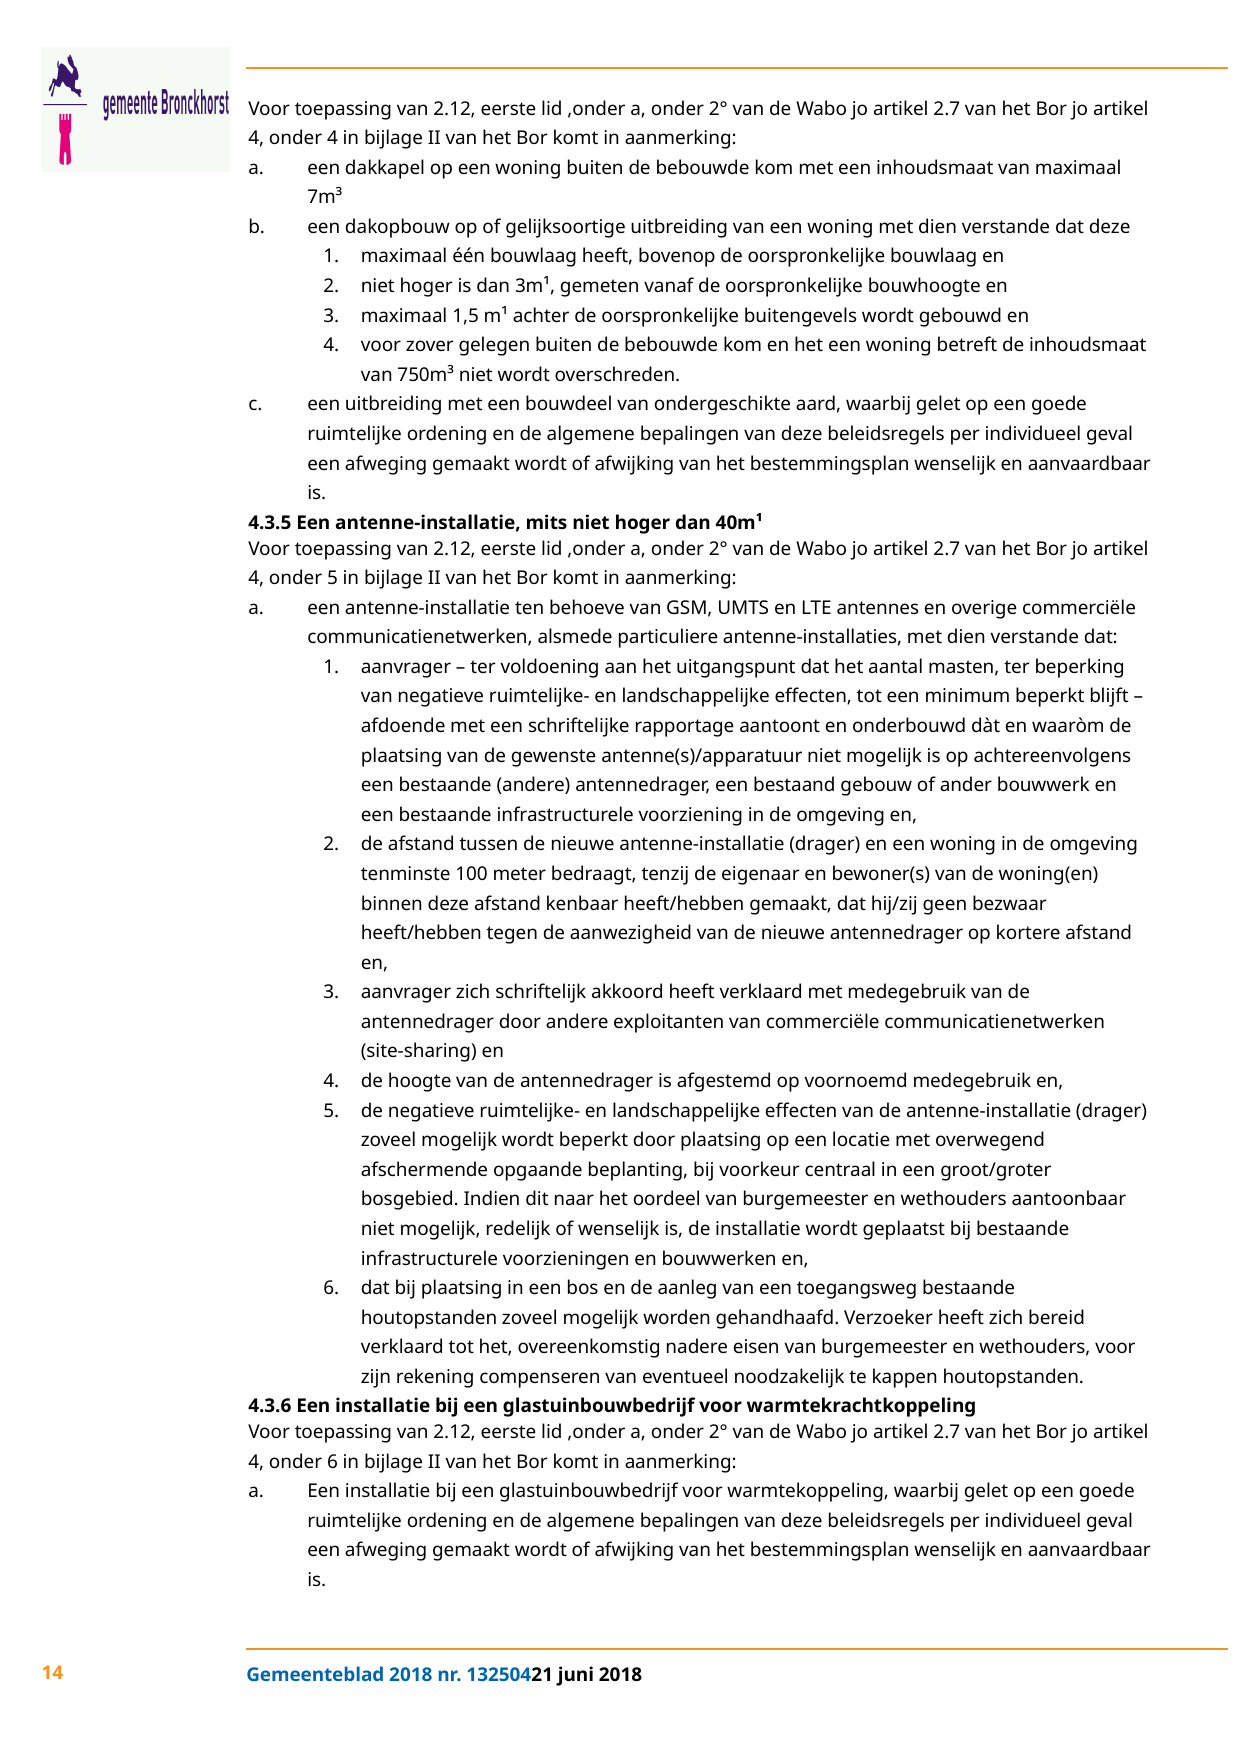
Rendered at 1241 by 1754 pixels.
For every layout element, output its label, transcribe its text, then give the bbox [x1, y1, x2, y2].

list een dakopbouw op of gelijksoortige uitbreiding van een woning met dien verstande dat deze [248, 213, 1152, 239]
text 4.3.5 Een antenne-installatie, mits niet hoger dan 40m¹ [248, 509, 1152, 535]
text Voor toepassing van 2.12, eerste lid ,onder a, onder 2° van de Wabo jo artikel 2.7 van het Bor jo artikel 4, onder 6 in bijlage II van het Bor komt in aanmerking: [248, 1418, 1152, 1474]
list een uitbreiding met een bouwdeel van ondergeschikte aard, waarbij gelet op een goede ruimtelijke ordening en de algemene bepalingen van deze beleidsregels per individueel geval een afweging gemaakt wordt of afwijking van het bestemmingsplan wenselijk en aanvaardbaar is. [248, 391, 1152, 505]
list een dakkapel op een woning buiten de bebouwde kom met een inhoudsmaat van maximaal 7m³ [248, 154, 1152, 209]
list de hoogte van de antennedrager is afgestemd op voornoemd medegebruik en, [323, 1067, 1152, 1093]
picture [41, 47, 231, 172]
list maximaal één bouwlaag heeft, bovenop de oorspronkelijke bouwlaag en [323, 243, 1152, 268]
text 4.3.6 Een installatie bij een glastuinbouwbedrijf voor warmtekrachtkoppeling [248, 1393, 1152, 1418]
list maximaal 1,5 m¹ achter de oorspronkelijke buitengevels wordt gebouwd en [323, 302, 1152, 328]
list niet hoger is dan 3m¹, gemeten vanaf de oorspronkelijke bouwhoogte en [323, 272, 1152, 298]
list de negatieve ruimtelijke- en landschappelijke effecten van de antenne-installatie (drager) zoveel mogelijk wordt beperkt door plaatsing op een locatie met overwegend afschermende opgaande beplanting, bij voorkeur centraal in een groot/groter bosgebied. Indien dit naar het oordeel van burgemeester en wethouders aantoonbaar niet mogelijk, redelijk of wenselijk is, de installatie wordt geplaatst bij bestaande infrastructurele voorzieningen en bouwwerken en, [323, 1097, 1152, 1270]
list aanvrager zich schriftelijk akkoord heeft verklaard met medegebruik van de antennedrager door andere exploitanten van commerciële communicatienetwerken (site-sharing) en [323, 978, 1152, 1063]
list voor zover gelegen buiten de bebouwde kom en het een woning betreft de inhoudsmaat van 750m³ niet wordt overschreden. [323, 331, 1152, 387]
list een antenne-installatie ten behoeve van GSM, UMTS en LTE antennes en overige commerciële communicatienetwerken, alsmede particuliere antenne-installaties, met dien verstande dat: [248, 594, 1152, 649]
list de afstand tussen de nieuwe antenne-installatie (drager) en een woning in de omgeving tenminste 100 meter bedraagt, tenzij de eigenaar en bewoner(s) van de woning(en) binnen deze afstand kenbaar heeft/hebben gemaakt, dat hij/zij geen bezwaar heeft/hebben tegen de aanwezigheid van de nieuwe antennedrager op kortere afstand en, [323, 831, 1152, 974]
text Voor toepassing van 2.12, eerste lid ,onder a, onder 2° van de Wabo jo artikel 2.7 van het Bor jo artikel 4, onder 5 in bijlage II van het Bor komt in aanmerking: [248, 535, 1152, 590]
list aanvrager – ter voldoening aan het uitgangspunt dat het aantal masten, ter beperking van negatieve ruimtelijke- en landschappelijke effecten, tot een minimum beperkt blijft – afdoende met een schriftelijke rapportage aantoont en onderbouwd dàt en waaròm de plaatsing van de gewenste antenne(s)/apparatuur niet mogelijk is op achtereenvolgens een bestaande (andere) antennedrager, een bestaand gebouw of ander bouwwerk en een bestaande infrastructurele voorziening in de omgeving en, [323, 653, 1152, 827]
list Een installatie bij een glastuinbouwbedrijf voor warmtekoppeling, waarbij gelet op een goede ruimtelijke ordening en de algemene bepalingen van deze beleidsregels per individueel geval een afweging gemaakt wordt of afwijking van het bestemmingsplan wenselijk en aanvaardbaar is. [248, 1477, 1152, 1592]
text Voor toepassing van 2.12, eerste lid ,onder a, onder 2° van de Wabo jo artikel 2.7 van het Bor jo artikel 4, onder 4 in bijlage II van het Bor komt in aanmerking: [248, 95, 1152, 150]
list dat bij plaatsing in een bos en de aanleg van een toegangsweg bestaande houtopstanden zoveel mogelijk worden gehandhaafd. Verzoeker heeft zich bereid verklaard tot het, overeenkomstig nadere eisen van burgemeester en wethouders, voor zijn rekening compenseren van eventueel noodzakelijk te kappen houtopstanden. [323, 1274, 1152, 1389]
